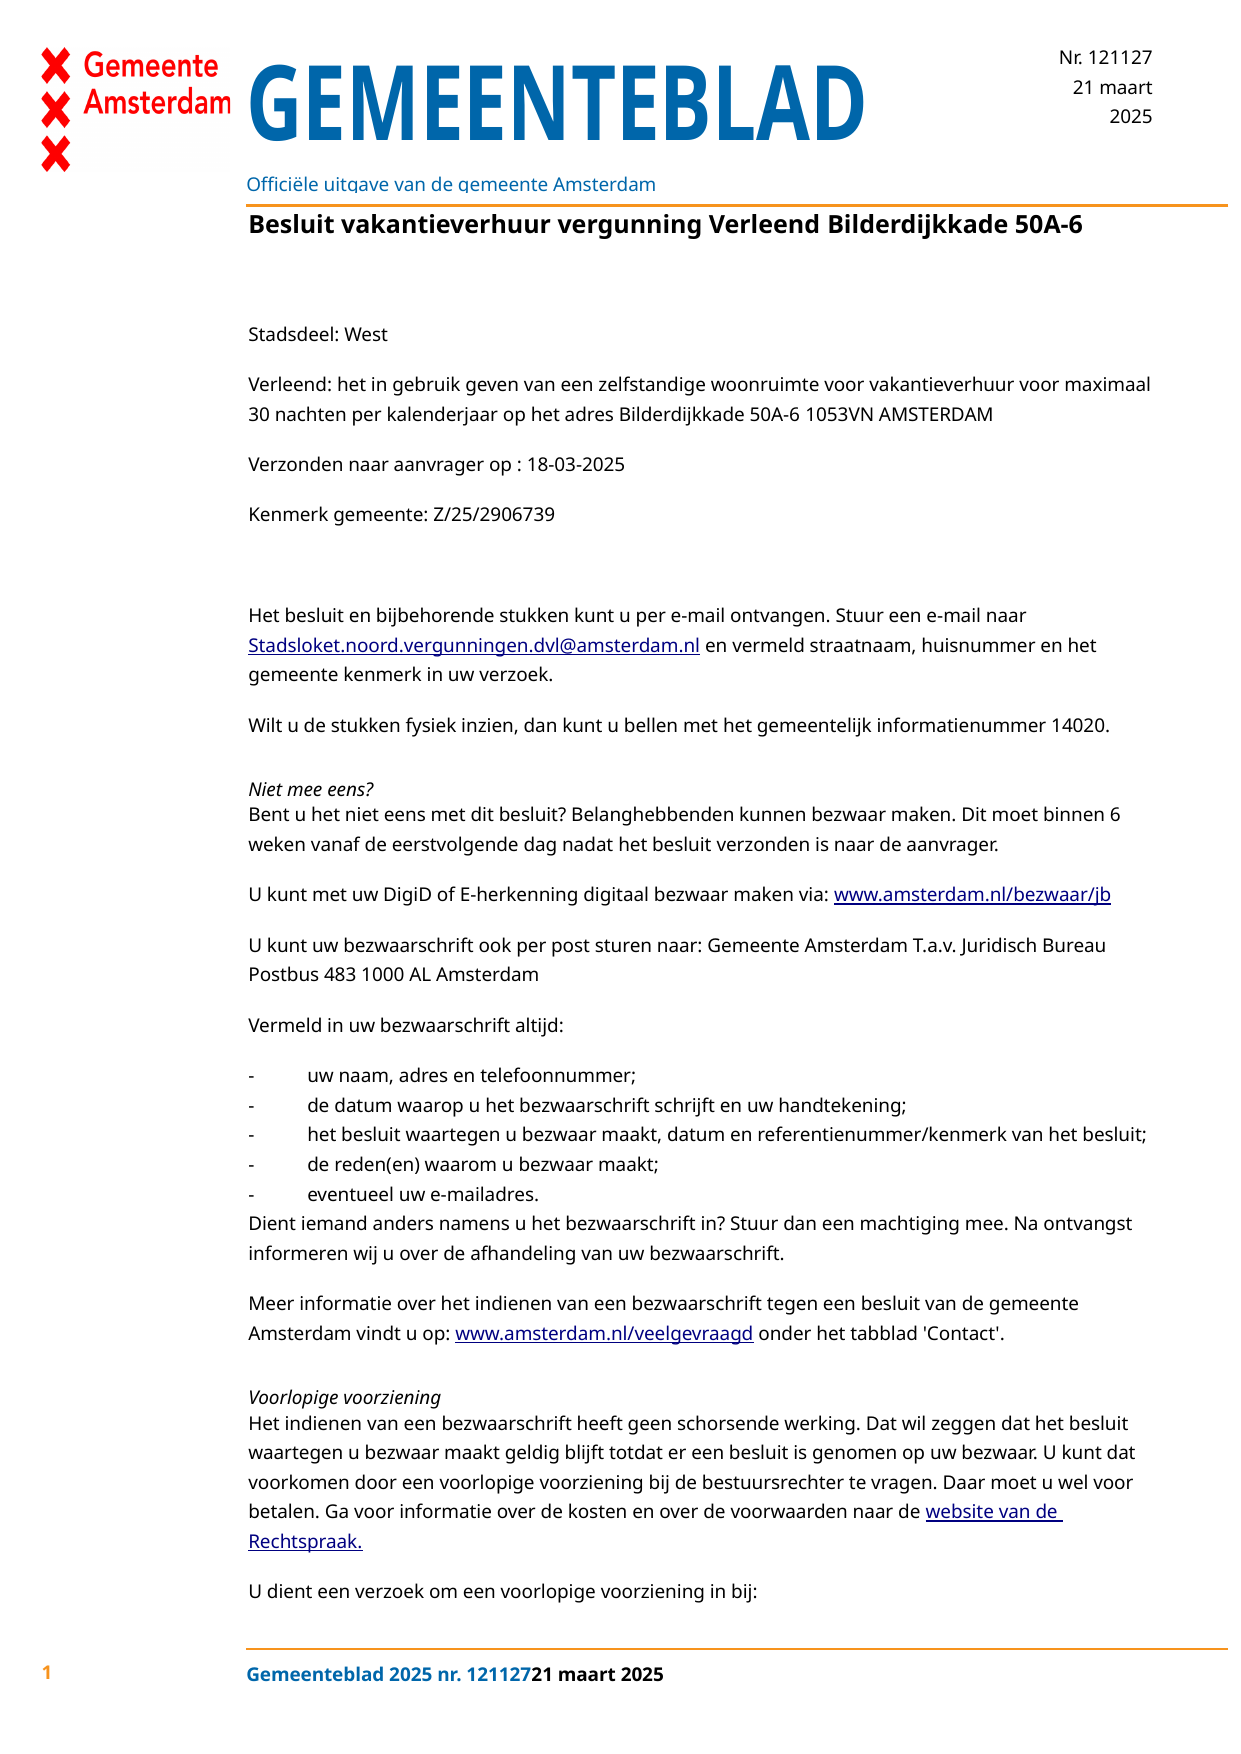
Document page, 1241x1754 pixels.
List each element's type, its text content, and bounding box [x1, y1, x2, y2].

text Meer informatie over het indienen van een bezwaarschrift tegen een besluit van de gemeente Amsterdam vindt u op: www.amsterdam.nl/veelgevraagd onder het tabblad 'Contact'. [248, 1290, 1152, 1346]
text Het indienen van een bezwaarschrift heeft geen schorsende werking. Dat wil zeggen dat het besluit waartegen u bezwaar maakt geldig blijft totdat er een besluit is genomen op uw bezwaar. U kunt dat voorkomen door een voorlopige voorziening bij de bestuursrechter te vragen. Daar moet u wel voor betalen. Ga voor informatie over de kosten en over de voorwaarden naar de website van de Rechtspraak. [248, 1410, 1152, 1554]
text U kunt uw bezwaarschrift ook per post sturen naar: Gemeente Amsterdam T.a.v. Juridisch Bureau Postbus 483 1000 AL Amsterdam [248, 932, 1152, 987]
text Besluit vakantieverhuur vergunning Verleend Bilderdijkkade 50A-6 [248, 207, 1152, 241]
text Kenmerk gemeente: Z/25/2906739 [248, 502, 1152, 527]
text Het besluit en bijbehorende stukken kunt u per e-mail ontvangen. Stuur een e-mail naar Stadsloket.noord.vergunningen.dvl@amsterdam.nl en vermeld straatnaam, huisnummer en het gemeente kenmerk in uw verzoek. [248, 602, 1152, 687]
text Stadsdeel: West [248, 321, 1152, 346]
text Verzonden naar aanvrager op : 18-03-2025 [248, 451, 1152, 477]
picture [41, 47, 231, 172]
text Dient iemand anders namens u het bezwaarschrift in? Stuur dan een machtiging mee. Na ontvangst informeren wij u over de afhandeling van uw bezwaarschrift. [248, 1210, 1152, 1266]
text Vermeld in uw bezwaarschrift altijd: [248, 1012, 1152, 1038]
list de datum waarop u het bezwaarschrift schrijft en uw handtekening; [248, 1092, 1152, 1118]
text Bent u het niet eens met dit besluit? Belanghebbenden kunnen bezwaar maken. Dit moet binnen 6 weken vanaf de eerstvolgende dag nadat het besluit verzonden is naar de aanvrager. [248, 802, 1152, 857]
text Voorlopige voorziening [248, 1384, 1152, 1410]
text Verleend: het in gebruik geven van een zelfstandige woonruimte voor vakantieverhuur voor maximaal 30 nachten per kalenderjaar op het adres Bilderdijkkade 50A-6 1053VN AMSTERDAM [248, 371, 1152, 426]
text Wilt u de stukken fysiek inzien, dan kunt u bellen met het gemeentelijk informatienummer 14020. [248, 712, 1152, 738]
text U kunt met uw DigiD of E-herkenning digitaal bezwaar maken via: www.amsterdam.nl/bezwaar/jb [248, 882, 1152, 907]
list de reden(en) waarom u bezwaar maakt; [248, 1151, 1152, 1177]
text Niet mee eens? [248, 776, 1152, 802]
text U dient een verzoek om een voorlopige voorziening in bij: [248, 1578, 1152, 1604]
list eventueel uw e-mailadres. [248, 1181, 1152, 1207]
list uw naam, adres en telefoonnummer; [248, 1062, 1152, 1088]
list het besluit waartegen u bezwaar maakt, datum en referentienummer/kenmerk van het besluit; [248, 1122, 1152, 1147]
